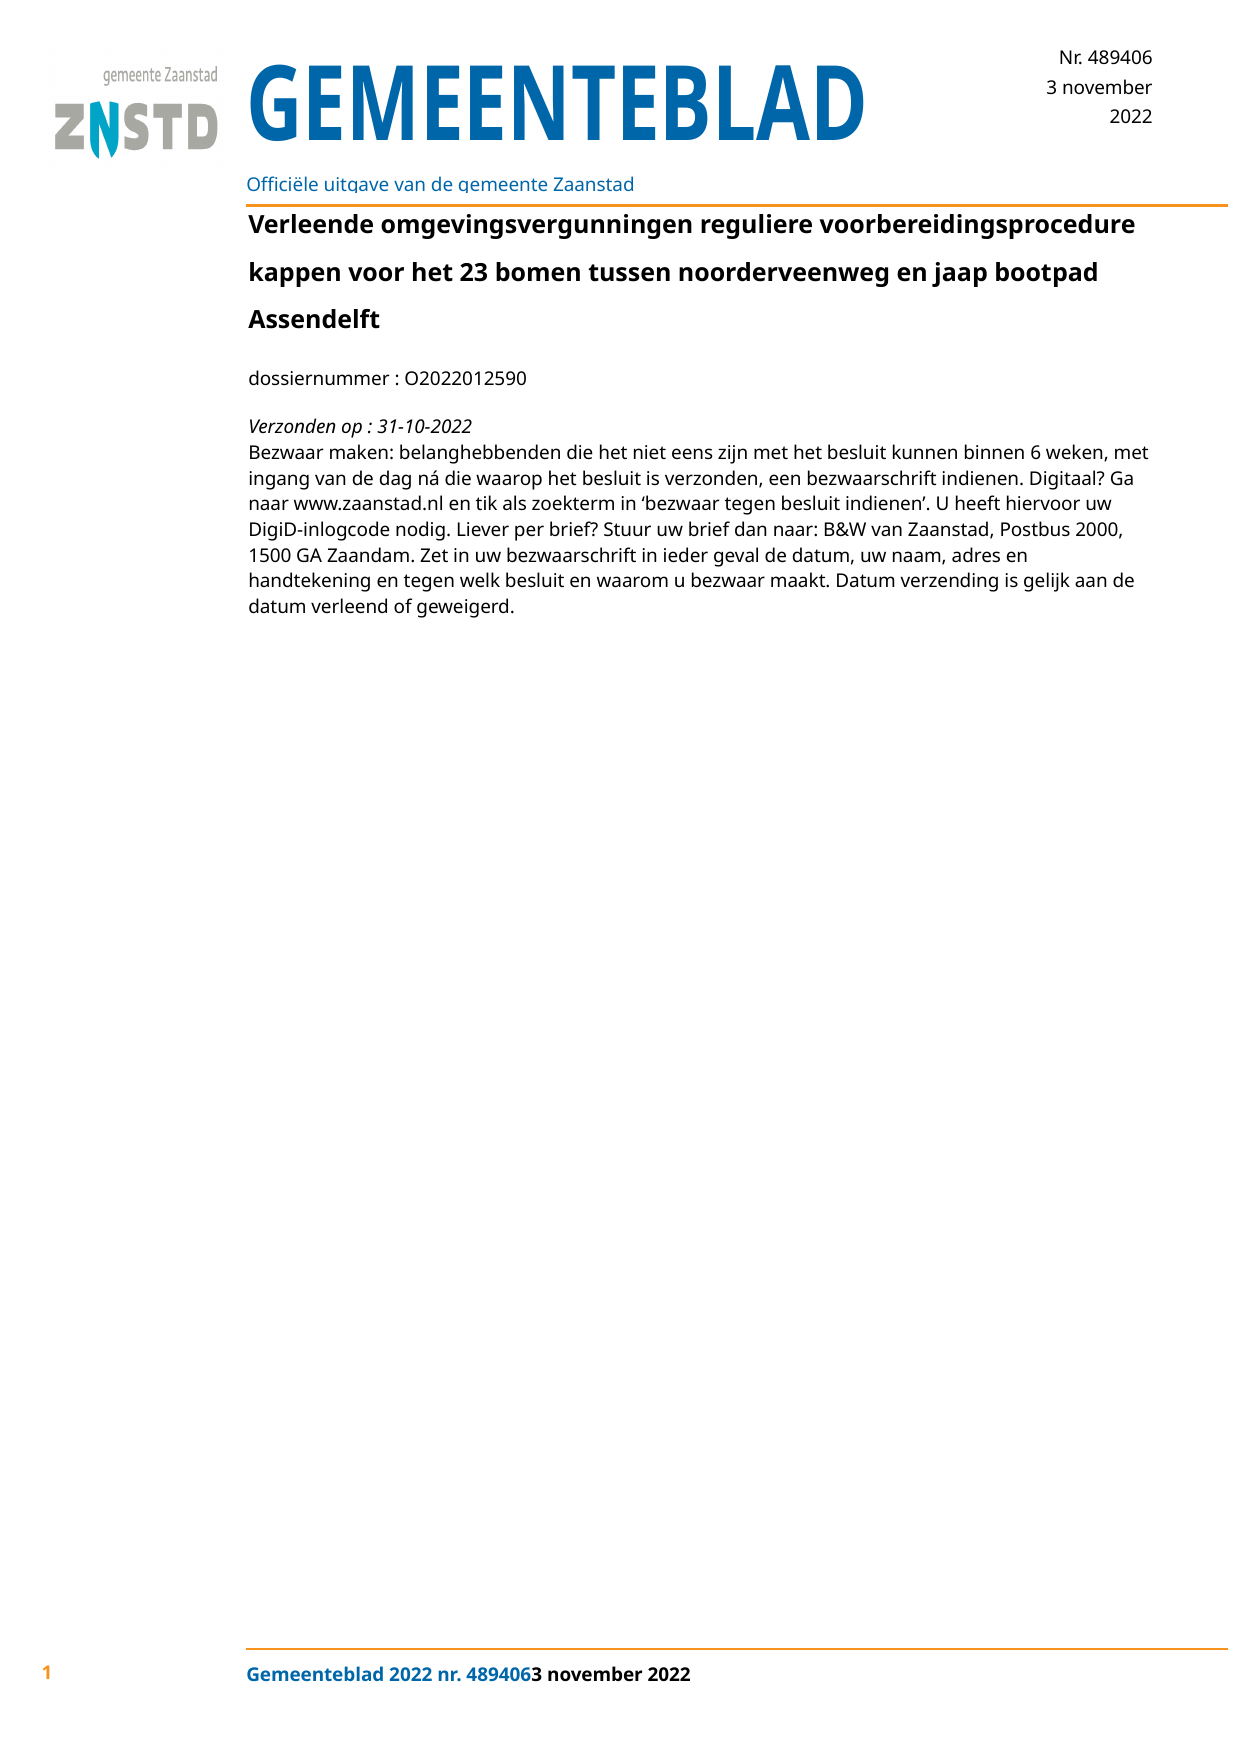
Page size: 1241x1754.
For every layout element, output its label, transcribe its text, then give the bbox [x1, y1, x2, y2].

text Verleende omgevingsvergunningen reguliere voorbereidingsprocedure kappen voor het 23 bomen tussen noorderveenweg en jaap bootpad Assendelft [248, 207, 1152, 336]
picture [41, 47, 231, 172]
text Verzonden op : 31-10-2022 [248, 413, 1152, 439]
text dossiernummer : O2022012590 [248, 366, 1152, 391]
text Bezwaar maken: belanghebbenden die het niet eens zijn met het besluit kunnen binnen 6 weken, met ingang van de dag ná die waarop het besluit is verzonden, een bezwaarschrift indienen. Digitaal? Ga naar www.zaanstad.nl en tik als zoekterm in ‘bezwaar tegen besluit indienen’. U heeft hiervoor uw DigiD-inlogcode nodig. Liever per brief? Stuur uw brief dan naar: B&W van Zaanstad, Postbus 2000, 1500 GA Zaandam. Zet in uw bezwaarschrift in ieder geval de datum, uw naam, adres en handtekening en tegen welk besluit en waarom u bezwaar maakt. Datum verzending is gelijk aan de datum verleend of geweigerd. [248, 439, 1152, 619]
